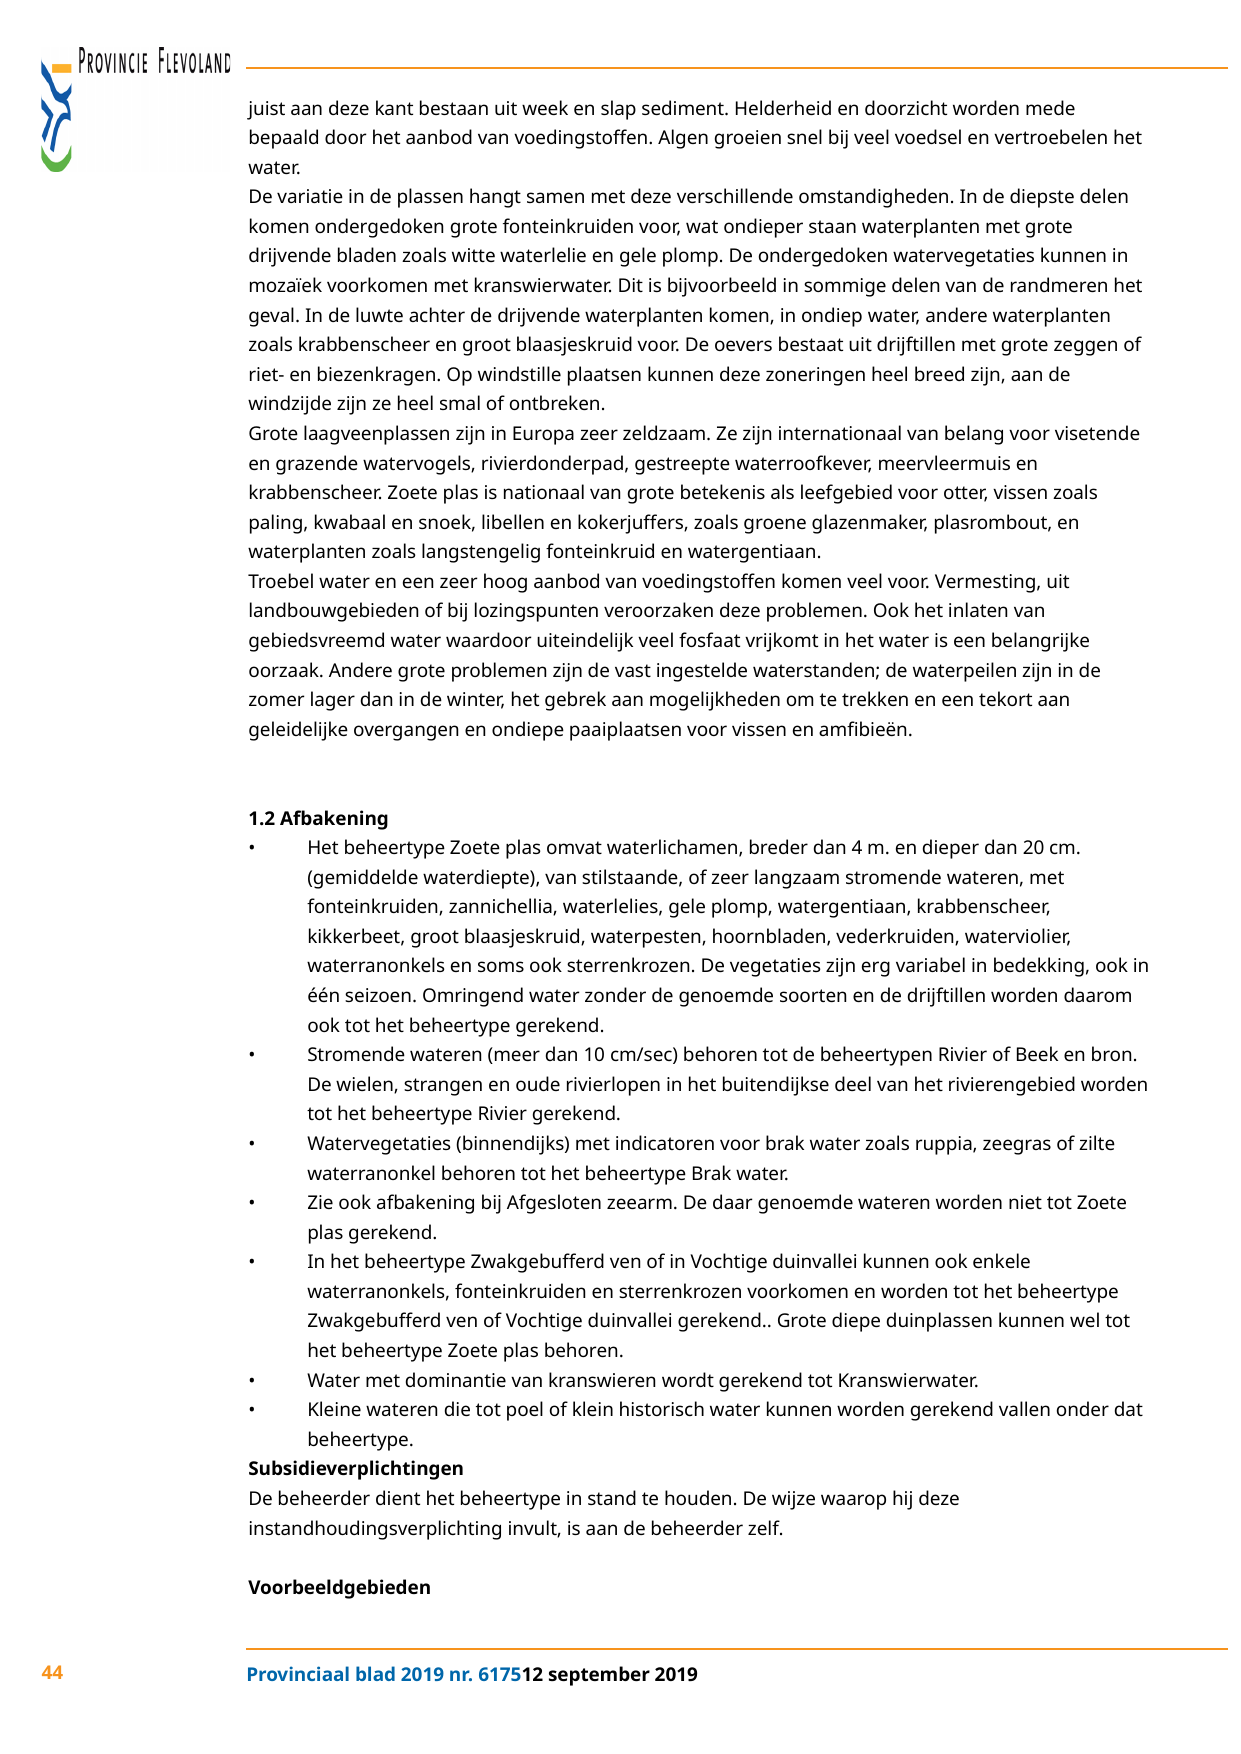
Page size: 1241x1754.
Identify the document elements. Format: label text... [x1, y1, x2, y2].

list Water met dominantie van kranswieren wordt gerekend tot Kranswierwater. [248, 1367, 1152, 1393]
text Troebel water en een zeer hoog aanbod van voedingstoffen komen veel voor. Vermesting, uit landbouwgebieden of bij lozingspunten veroorzaken deze problemen. Ook het inlaten van gebiedsvreemd water waardoor uiteindelijk veel fosfaat vrijkomt in het water is een belangrijke oorzaak. Andere grote problemen zijn de vast ingestelde waterstanden; de waterpeilen zijn in de zomer lager dan in de winter, het gebrek aan mogelijkheden om te trekken en een tekort aan geleidelijke overgangen en ondiepe paaiplaatsen voor vissen en amfibieën. [248, 568, 1152, 742]
text De variatie in de plassen hangt samen met deze verschillende omstandigheden. In de diepste delen komen ondergedoken grote fonteinkruiden voor, wat ondieper staan waterplanten met grote drijvende bladen zoals witte waterlelie en gele plomp. De ondergedoken watervegetaties kunnen in mozaïek voorkomen met kranswierwater. Dit is bijvoorbeeld in sommige delen van de randmeren het geval. In de luwte achter de drijvende waterplanten komen, in ondiep water, andere waterplanten zoals krabbenscheer en groot blaasjeskruid voor. De oevers bestaat uit drijftillen met grote zeggen of riet- en biezenkragen. Op windstille plaatsen kunnen deze zoneringen heel breed zijn, aan de windzijde zijn ze heel smal of ontbreken. [248, 183, 1152, 416]
picture [41, 47, 231, 172]
text Subsidieverplichtingen [248, 1456, 1152, 1481]
text Grote laagveenplassen zijn in Europa zeer zeldzaam. Ze zijn internationaal van belang voor visetende en grazende watervogels, rivierdonderpad, gestreepte waterroofkever, meervleermuis en krabbenscheer. Zoete plas is nationaal van grote betekenis als leefgebied voor otter, vissen zoals paling, kwabaal en snoek, libellen en kokerjuffers, zoals groene glazenmaker, plasrombout, en waterplanten zoals langstengelig fonteinkruid en watergentiaan. [248, 420, 1152, 564]
list Het beheertype Zoete plas omvat waterlichamen, breder dan 4 m. en dieper dan 20 cm. (gemiddelde waterdiepte), van stilstaande, of zeer langzaam stromende wateren, met fonteinkruiden, zannichellia, waterlelies, gele plomp, watergentiaan, krabbenscheer, kikkerbeet, groot blaasjeskruid, waterpesten, hoornbladen, vederkruiden, waterviolier, waterranonkels en soms ook sterrenkrozen. De vegetaties zijn erg variabel in bedekking, ook in één seizoen. Omringend water zonder de genoemde soorten en de drijftillen worden daarom ook tot het beheertype gerekend. [248, 834, 1152, 1038]
list Watervegetaties (binnendijks) met indicatoren voor brak water zoals ruppia, zeegras of zilte waterranonkel behoren tot het beheertype Brak water. [248, 1130, 1152, 1186]
list Zie ook afbakening bij Afgesloten zeearm. De daar genoemde wateren worden niet tot Zoete plas gerekend. [248, 1189, 1152, 1245]
text De beheerder dient het beheertype in stand te houden. De wijze waarop hij deze instandhoudingsverplichting invult, is aan de beheerder zelf. [248, 1485, 1152, 1541]
list Stromende wateren (meer dan 10 cm/sec) behoren tot de beheertypen Rivier of Beek en bron. De wielen, strangen en oude rivierlopen in het buitendijkse deel van het rivierengebied worden tot het beheertype Rivier gerekend. [248, 1041, 1152, 1126]
text juist aan deze kant bestaan uit week en slap sediment. Helderheid en doorzicht worden mede bepaald door het aanbod van voedingstoffen. Algen groeien snel bij veel voedsel en vertroebelen het water. [248, 95, 1152, 180]
text 1.2 Afbakening [248, 805, 1152, 831]
list In het beheertype Zwakgebufferd ven of in Vochtige duinvallei kunnen ook enkele waterranonkels, fonteinkruiden en sterrenkrozen voorkomen en worden tot het beheertype Zwakgebufferd ven of Vochtige duinvallei gerekend.. Grote diepe duinplassen kunnen wel tot het beheertype Zoete plas behoren. [248, 1248, 1152, 1363]
text Voorbeeldgebieden [248, 1574, 1152, 1600]
list Kleine wateren die tot poel of klein historisch water kunnen worden gerekend vallen onder dat beheertype. [248, 1396, 1152, 1452]
